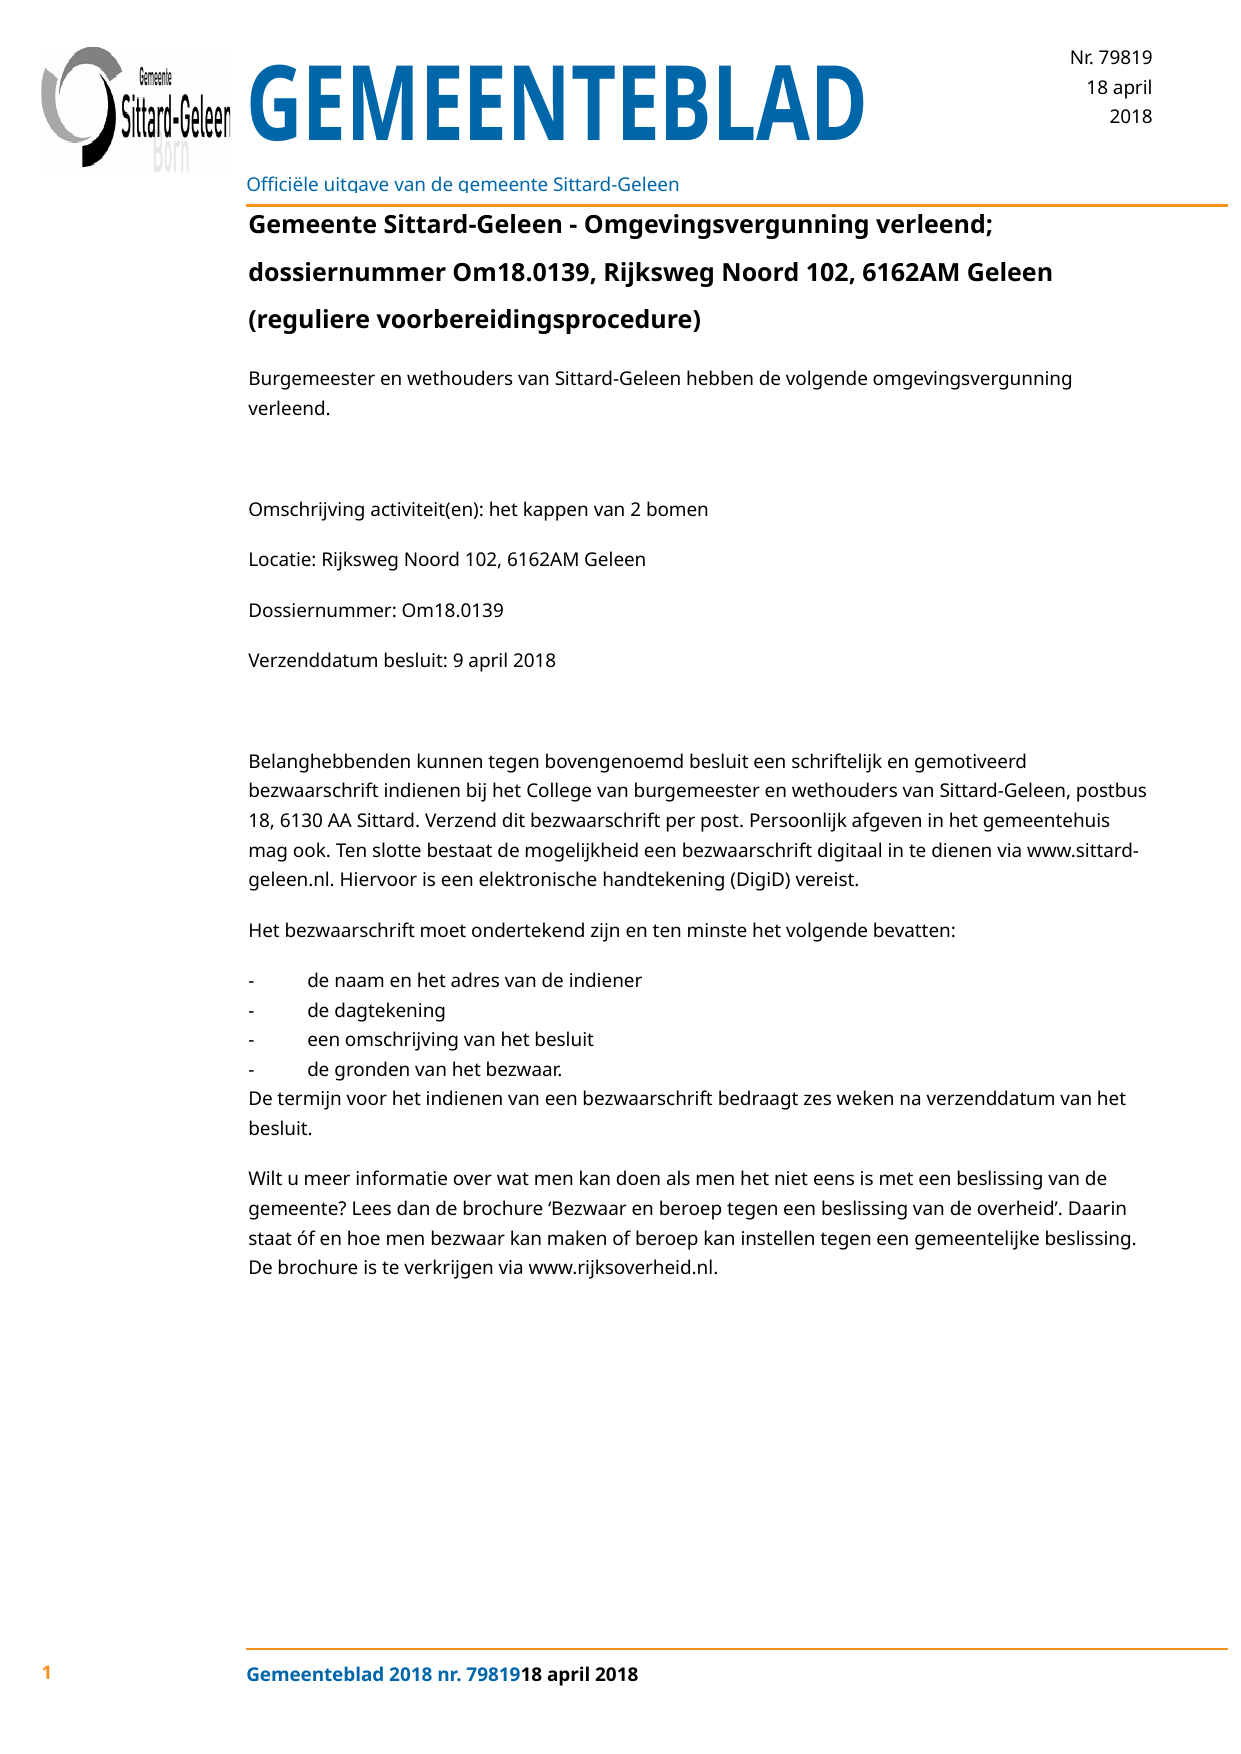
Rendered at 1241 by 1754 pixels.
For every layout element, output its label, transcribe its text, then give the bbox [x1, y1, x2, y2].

text Belanghebbenden kunnen tegen bovengenoemd besluit een schriftelijk en gemotiveerd bezwaarschrift indienen bij het College van burgemeester en wethouders van Sittard-Geleen, postbus 18, 6130 AA Sittard. Verzend dit bezwaarschrift per post. Persoonlijk afgeven in het gemeentehuis mag ook. Ten slotte bestaat de mogelijkheid een bezwaarschrift digitaal in te dienen via www.sittard-geleen.nl. Hiervoor is een elektronische handtekening (DigiD) vereist. [248, 748, 1152, 892]
text Burgemeester en wethouders van Sittard-Geleen hebben de volgende omgevingsvergunning verleend. [248, 366, 1152, 421]
text Locatie: Rijksweg Noord 102, 6162AM Geleen [248, 546, 1152, 572]
list de naam en het adres van de indiener [248, 967, 1152, 993]
picture [41, 47, 231, 172]
list de dagtekening [248, 997, 1152, 1022]
text Verzenddatum besluit: 9 april 2018 [248, 647, 1152, 673]
list een omschrijving van het besluit [248, 1026, 1152, 1052]
text Omschrijving activiteit(en): het kappen van 2 bomen [248, 496, 1152, 522]
text Het bezwaarschrift moet ondertekend zijn en ten minste het volgende bevatten: [248, 917, 1152, 942]
text Gemeente Sittard-Geleen - Omgevingsvergunning verleend; dossiernummer Om18.0139, Rijksweg Noord 102, 6162AM Geleen (reguliere voorbereidingsprocedure) [248, 207, 1152, 336]
list de gronden van het bezwaar. [248, 1056, 1152, 1082]
text Wilt u meer informatie over wat men kan doen als men het niet eens is met een beslissing van de gemeente? Lees dan de brochure ‘Bezwaar en beroep tegen een beslissing van de overheid’. Daarin staat óf en hoe men bezwaar kan maken of beroep kan instellen tegen een gemeentelijke beslissing. De brochure is te verkrijgen via www.rijksoverheid.nl. [248, 1166, 1152, 1280]
text De termijn voor het indienen van een bezwaarschrift bedraagt zes weken na verzenddatum van het besluit. [248, 1086, 1152, 1141]
text Dossiernummer: Om18.0139 [248, 597, 1152, 622]
